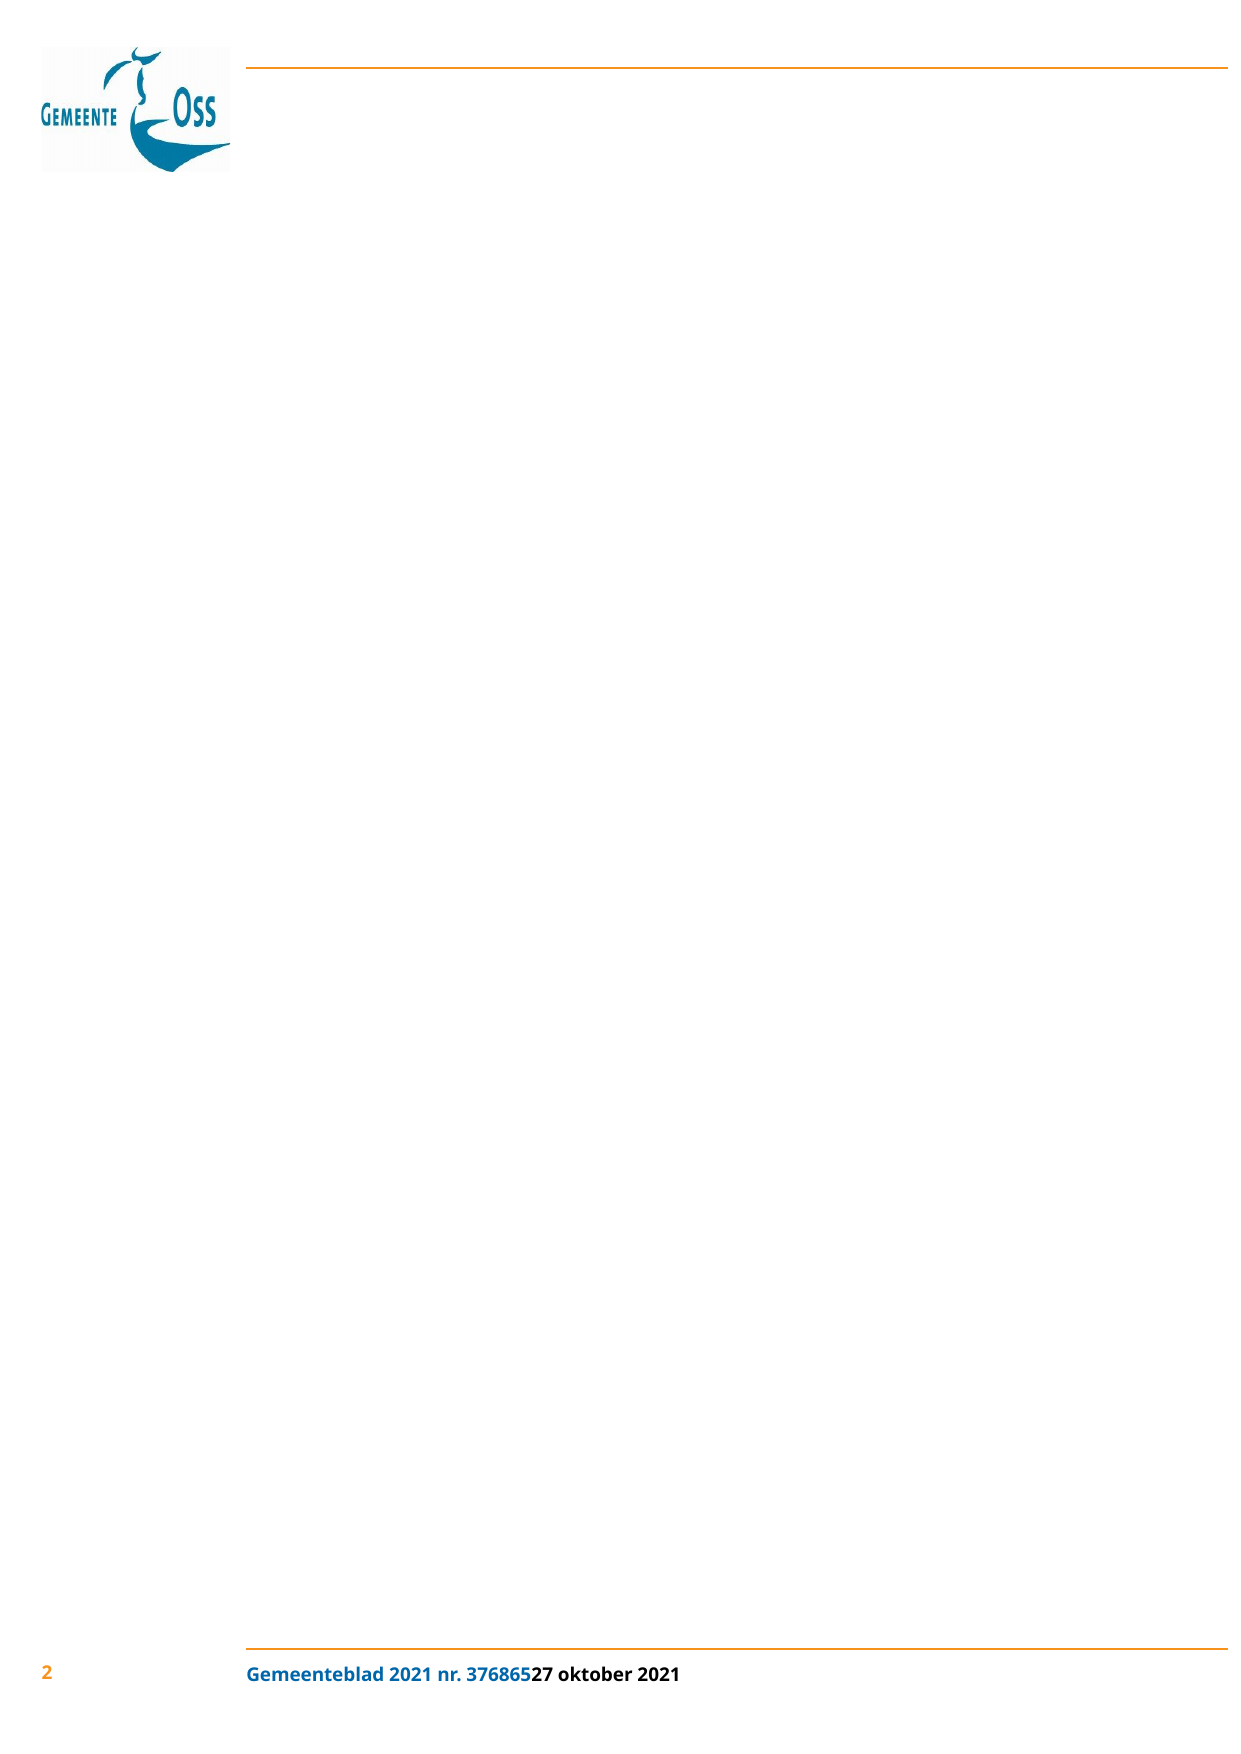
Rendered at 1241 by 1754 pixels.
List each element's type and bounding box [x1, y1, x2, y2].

picture [41, 47, 231, 172]
